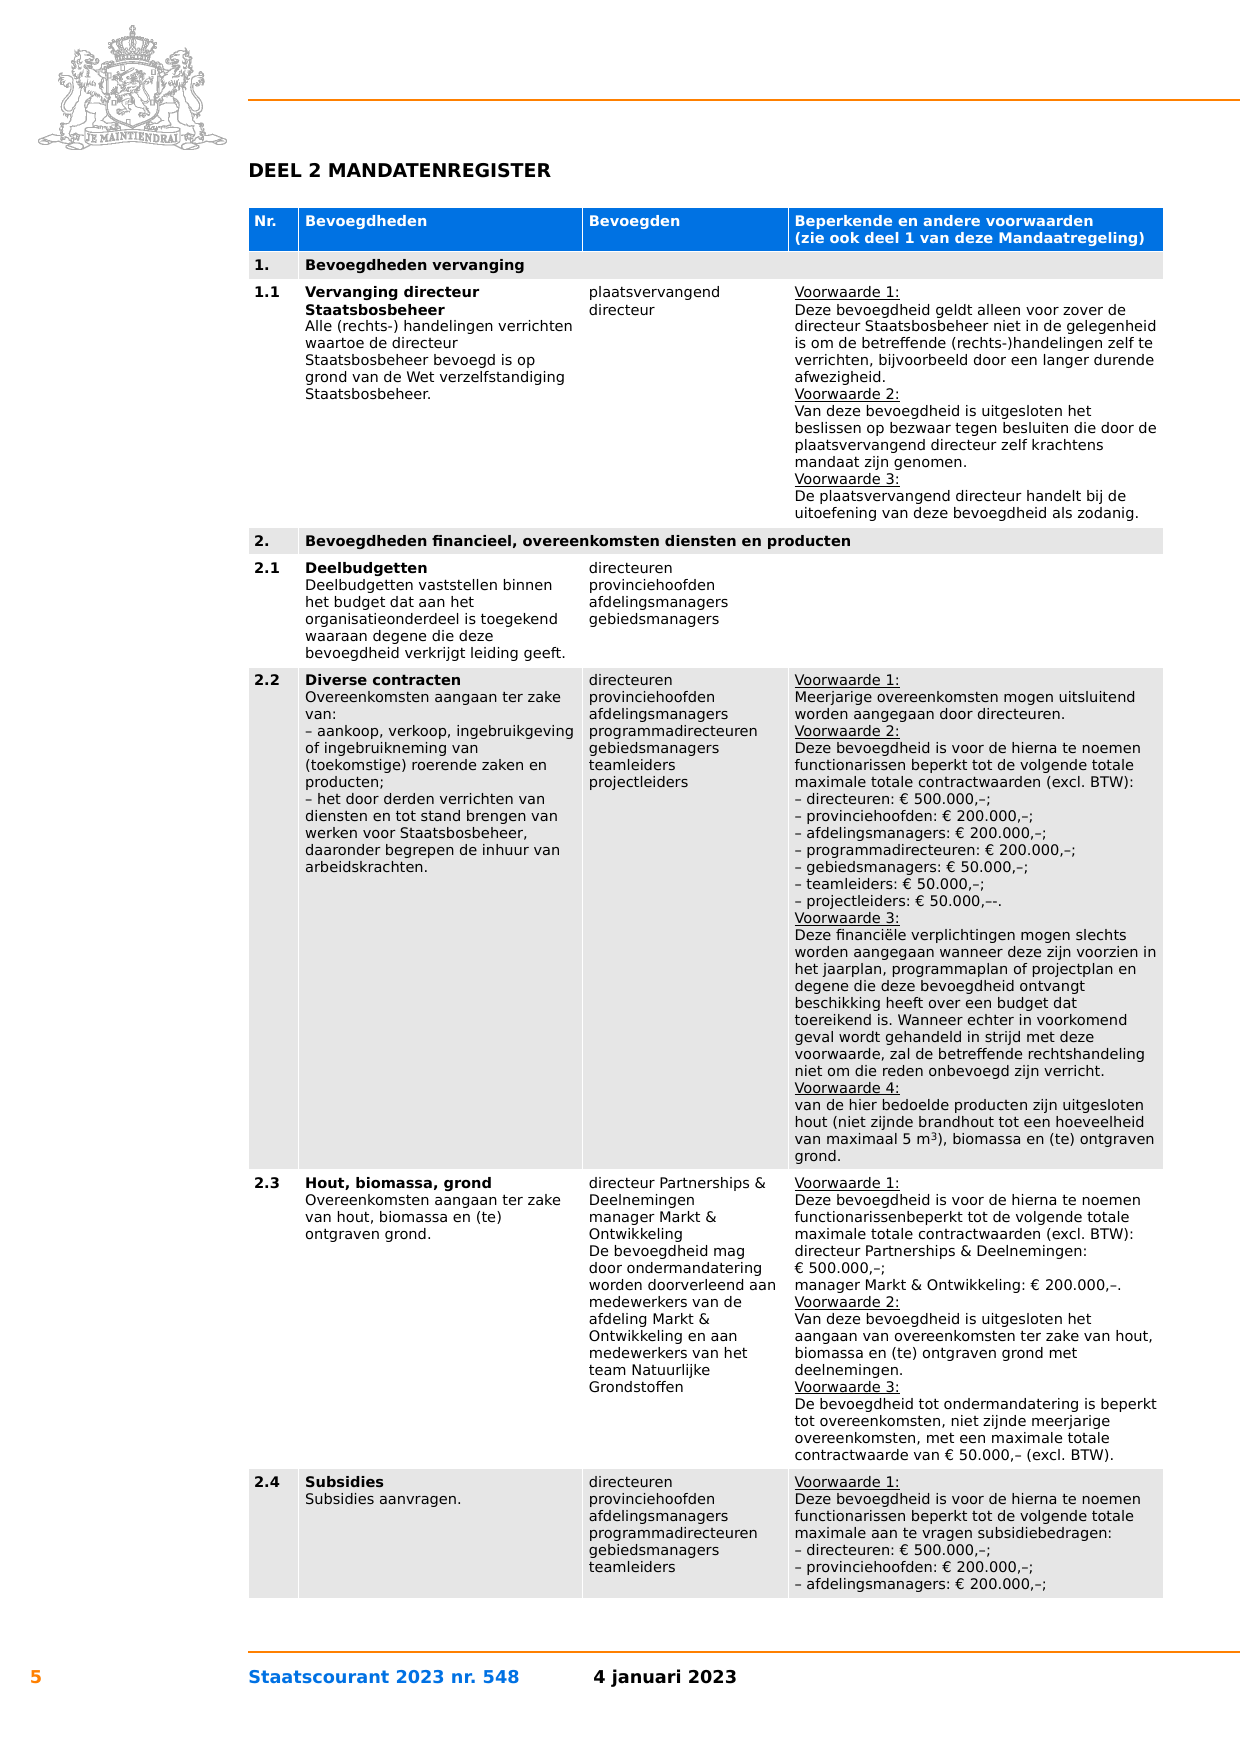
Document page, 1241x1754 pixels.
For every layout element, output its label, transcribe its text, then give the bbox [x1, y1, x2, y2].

table_cell Bevoegdheden financieel, overeenkomsten diensten en producten [299, 528, 1163, 554]
table_header Nr. [249, 208, 298, 251]
table_cell directeuren provinciehoofden afdelingsmanagers programmadirecteuren gebiedsmanagers teamleiders projectleiders [583, 668, 788, 1169]
table_cell directeur Partnerships & Deelnemingen manager Markt & Ontwikkeling De bevoegdheid mag door ondermandatering worden doorverleend aan medewerkers van de afdeling Markt & Ontwikkeling en aan medewerkers van het team Natuurlijke Grondstoffen [583, 1170, 788, 1468]
table_header Bevoegdheden [299, 208, 582, 251]
table_cell 1.1 [249, 280, 298, 527]
table_header Beperkende en andere voorwaarden (zie ook deel 1 van deze Mandaatregeling) [789, 208, 1163, 251]
table_cell 2.4 [249, 1469, 298, 1598]
table_cell Diverse contracten Overeenkomsten aangaan ter zake van: – aankoop, verkoop, ingebruikgeving of ingebruikneming van (toekomstige) roerende zaken en producten; – het door derden verrichten van diensten en tot stand brengen van werken voor Staatsbosbeheer, daaronder begrepen de inhuur van arbeidskrachten. [299, 668, 582, 1169]
picture [38, 25, 227, 150]
table_cell [789, 555, 1163, 666]
table_cell Subsidies Subsidies aanvragen. [299, 1469, 582, 1598]
table_cell Voorwaarde 1: Deze bevoegdheid is voor de hierna te noemen functionarissenbeperkt tot de volgende totale maximale totale contractwaarden (excl. BTW): directeur Partnerships & Deelnemingen: € 500.000,–; manager Markt & Ontwikkeling: € 200.000,–. Voorwaarde 2: Van deze bevoegdheid is uitgesloten het aangaan van overeenkomsten ter zake van hout, biomassa en (te) ontgraven grond met deelnemingen. Voorwaarde 3: De bevoegdheid tot ondermandatering is beperkt tot overeenkomsten, niet zijnde meerjarige overeenkomsten, met een maximale totale contractwaarde van € 50.000,– (excl. BTW). [789, 1170, 1163, 1468]
table_cell Vervanging directeur Staatsbosbeheer Alle (rechts-) handelingen verrichten waartoe de directeur Staatsbosbeheer bevoegd is op grond van de Wet verzelfstandiging Staatsbosbeheer. [299, 280, 582, 527]
table_cell Voorwaarde 1: Deze bevoegdheid is voor de hierna te noemen functionarissen beperkt tot de volgende totale maximale aan te vragen subsidiebedragen: – directeuren: € 500.000,–; – provinciehoofden: € 200.000,–; – afdelingsmanagers: € 200.000,–; [789, 1469, 1163, 1598]
table_cell directeuren provinciehoofden afdelingsmanagers gebiedsmanagers [583, 555, 788, 666]
table_header Bevoegden [583, 208, 788, 251]
table_cell Voorwaarde 1: Deze bevoegdheid geldt alleen voor zover de directeur Staatsbosbeheer niet in de gelegenheid is om de betreffende (rechts-)handelingen zelf te verrichten, bijvoorbeeld door een langer durende afwezigheid. Voorwaarde 2: Van deze bevoegdheid is uitgesloten het beslissen op bezwaar tegen besluiten die door de plaatsvervangend directeur zelf krachtens mandaat zijn genomen. Voorwaarde 3: De plaatsvervangend directeur handelt bij de uitoefening van deze bevoegdheid als zodanig. [789, 280, 1163, 527]
table_cell 2.3 [249, 1170, 298, 1468]
table_cell 2.2 [249, 668, 298, 1169]
table_cell plaatsvervangend directeur [583, 280, 788, 527]
table_cell directeuren provinciehoofden afdelingsmanagers programmadirecteuren gebiedsmanagers teamleiders [583, 1469, 788, 1598]
subtitle DEEL 2 MANDATENREGISTER [248, 160, 1163, 182]
table_cell Deelbudgetten Deelbudgetten vaststellen binnen het budget dat aan het organisatieonderdeel is toegekend waaraan degene die deze bevoegdheid verkrijgt leiding geeft. [299, 555, 582, 666]
table_cell 2. [249, 528, 298, 554]
table_cell Voorwaarde 1: Meerjarige overeenkomsten mogen uitsluitend worden aangegaan door directeuren. Voorwaarde 2: Deze bevoegdheid is voor de hierna te noemen functionarissen beperkt tot de volgende totale maximale totale contractwaarden (excl. BTW): – directeuren: € 500.000,–; – provinciehoofden: € 200.000,–; – afdelingsmanagers: € 200.000,–; – programmadirecteuren: € 200.000,–; – gebiedsmanagers: € 50.000,–; – teamleiders: € 50.000,–; – projectleiders: € 50.000,–-. Voorwaarde 3: Deze financiële verplichtingen mogen slechts worden aangegaan wanneer deze zijn voorzien in het jaarplan, programmaplan of projectplan en degene die deze bevoegdheid ontvangt beschikking heeft over een budget dat toereikend is. Wanneer echter in voorkomend geval wordt gehandeld in strijd met deze voorwaarde, zal de betreffende rechtshandeling niet om die reden onbevoegd zijn verricht. Voorwaarde 4: van de hier bedoelde producten zijn uitgesloten hout (niet zijnde brandhout tot een hoeveelheid van maximaal 5 m3), biomassa en (te) ontgraven grond. [789, 668, 1163, 1169]
table_cell Bevoegdheden vervanging [299, 252, 1163, 279]
table_cell 2.1 [249, 555, 298, 666]
table_cell 1. [249, 252, 298, 279]
table_cell Hout, biomassa, grond Overeenkomsten aangaan ter zake van hout, biomassa en (te) ontgraven grond. [299, 1170, 582, 1468]
